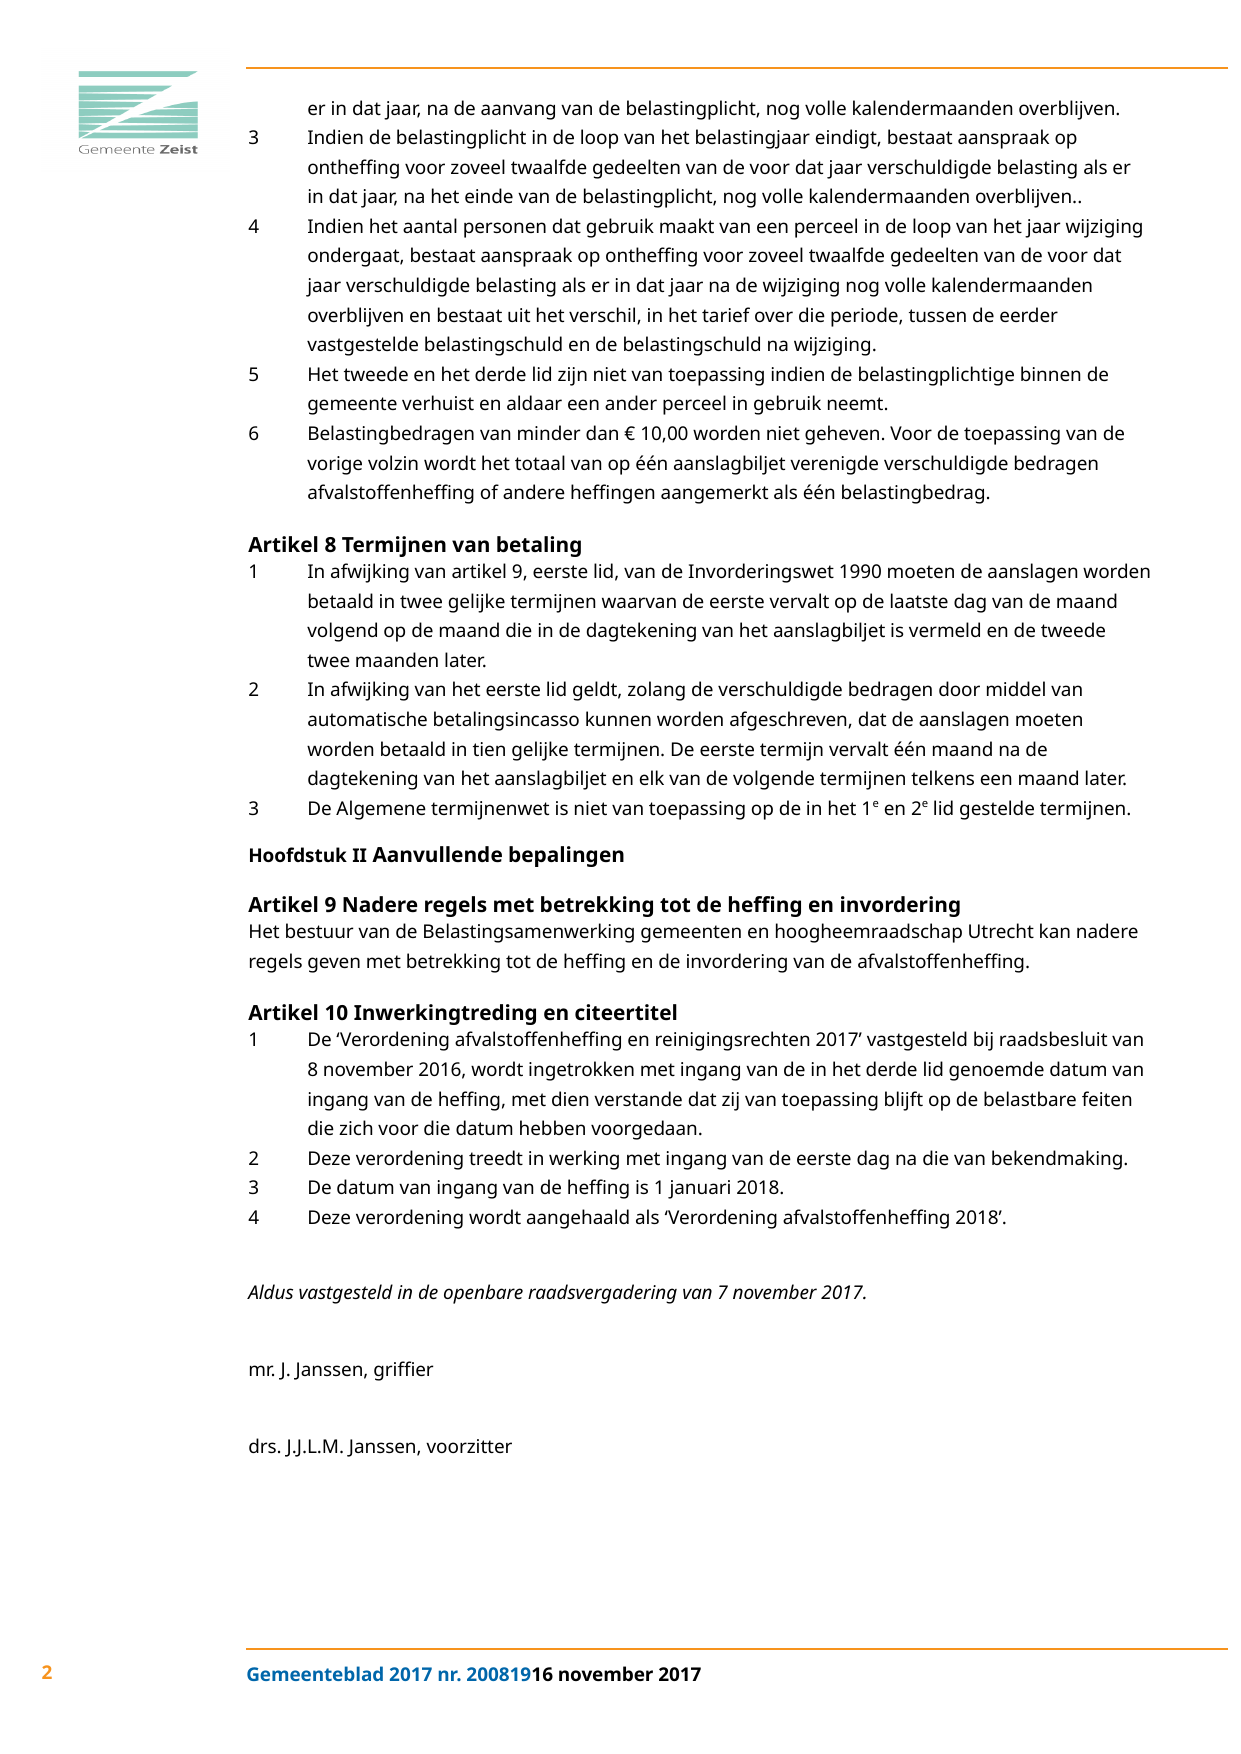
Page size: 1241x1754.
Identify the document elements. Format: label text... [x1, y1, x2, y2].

text mr. J. Janssen, griffier [248, 1357, 1152, 1382]
list Indien het aantal personen dat gebruik maakt van een perceel in de loop van het jaar wijziging ondergaat, bestaat aanspraak op ontheffing voor zoveel twaalfde gedeelten van de voor dat jaar verschuldigde belasting als er in dat jaar na de wijziging nog volle kalendermaanden overblijven en bestaat uit het verschil, in het tarief over die periode, tussen de eerder vastgestelde belastingschuld en de belastingschuld na wijziging. [248, 213, 1152, 357]
picture [41, 47, 231, 172]
text Het bestuur van de Belastingsamenwerking gemeenten en hoogheemraadschap Utrecht kan nadere regels geven met betrekking tot de heffing en de invordering van de afvalstoffenheffing. [248, 918, 1152, 973]
list Indien de belastingplicht in de loop van het belastingjaar eindigt, bestaat aanspraak op ontheffing voor zoveel twaalfde gedeelten van de voor dat jaar verschuldigde belasting als er in dat jaar, na het einde van de belastingplicht, nog volle kalendermaanden overblijven.. [248, 124, 1152, 209]
list De Algemene termijnenwet is niet van toepassing op de in het 1e en 2e lid gestelde termijnen. [248, 795, 1152, 821]
list In afwijking van het eerste lid geldt, zolang de verschuldigde bedragen door middel van automatische betalingsincasso kunnen worden afgeschreven, dat de aanslagen moeten worden betaald in tien gelijke termijnen. De eerste termijn vervalt één maand na de dagtekening van het aanslagbiljet en elk van de volgende termijnen telkens een maand later. [248, 677, 1152, 791]
list Het tweede en het derde lid zijn niet van toepassing indien de belastingplichtige binnen de gemeente verhuist en aldaar een ander perceel in gebruik neemt. [248, 361, 1152, 416]
text Artikel 10 Inwerkingtreding en citeertitel [248, 998, 1152, 1027]
list er in dat jaar, na de aanvang van de belastingplicht, nog volle kalendermaanden overblijven. [248, 95, 1152, 121]
list In afwijking van artikel 9, eerste lid, van de Invorderingswet 1990 moeten de aanslagen worden betaald in twee gelijke termijnen waarvan de eerste vervalt op de laatste dag van de maand volgend op de maand die in de dagtekening van het aanslagbiljet is vermeld en de tweede twee maanden later. [248, 558, 1152, 673]
list De datum van ingang van de heffing is 1 januari 2018. [248, 1174, 1152, 1200]
list Belastingbedragen van minder dan € 10,00 worden niet geheven. Voor de toepassing van de vorige volzin wordt het totaal van op één aanslagbiljet verenigde verschuldigde bedragen afvalstoffenheffing of andere heffingen aangemerkt als één belastingbedrag. [248, 420, 1152, 505]
list Deze verordening wordt aangehaald als ‘Verordening afvalstoffenheffing 2018’. [248, 1204, 1152, 1230]
text Artikel 9 Nadere regels met betrekking tot de heffing en invordering [248, 890, 1152, 918]
list Deze verordening treedt in werking met ingang van de eerste dag na die van bekendmaking. [248, 1145, 1152, 1171]
list De ‘Verordening afvalstoffenheffing en reinigingsrechten 2017’ vastgesteld bij raadsbesluit van 8 november 2016, wordt ingetrokken met ingang van de in het derde lid genoemde datum van ingang van de heffing, met dien verstande dat zij van toepassing blijft op de belastbare feiten die zich voor die datum hebben voorgedaan. [248, 1027, 1152, 1141]
text Hoofdstuk II Aanvullende bepalingen [248, 841, 1152, 869]
text Artikel 8 Termijnen van betaling [248, 530, 1152, 558]
text Aldus vastgesteld in de openbare raadsvergadering van 7 november 2017. [248, 1279, 1152, 1305]
text drs. J.J.L.M. Janssen, voorzitter [248, 1434, 1152, 1459]
